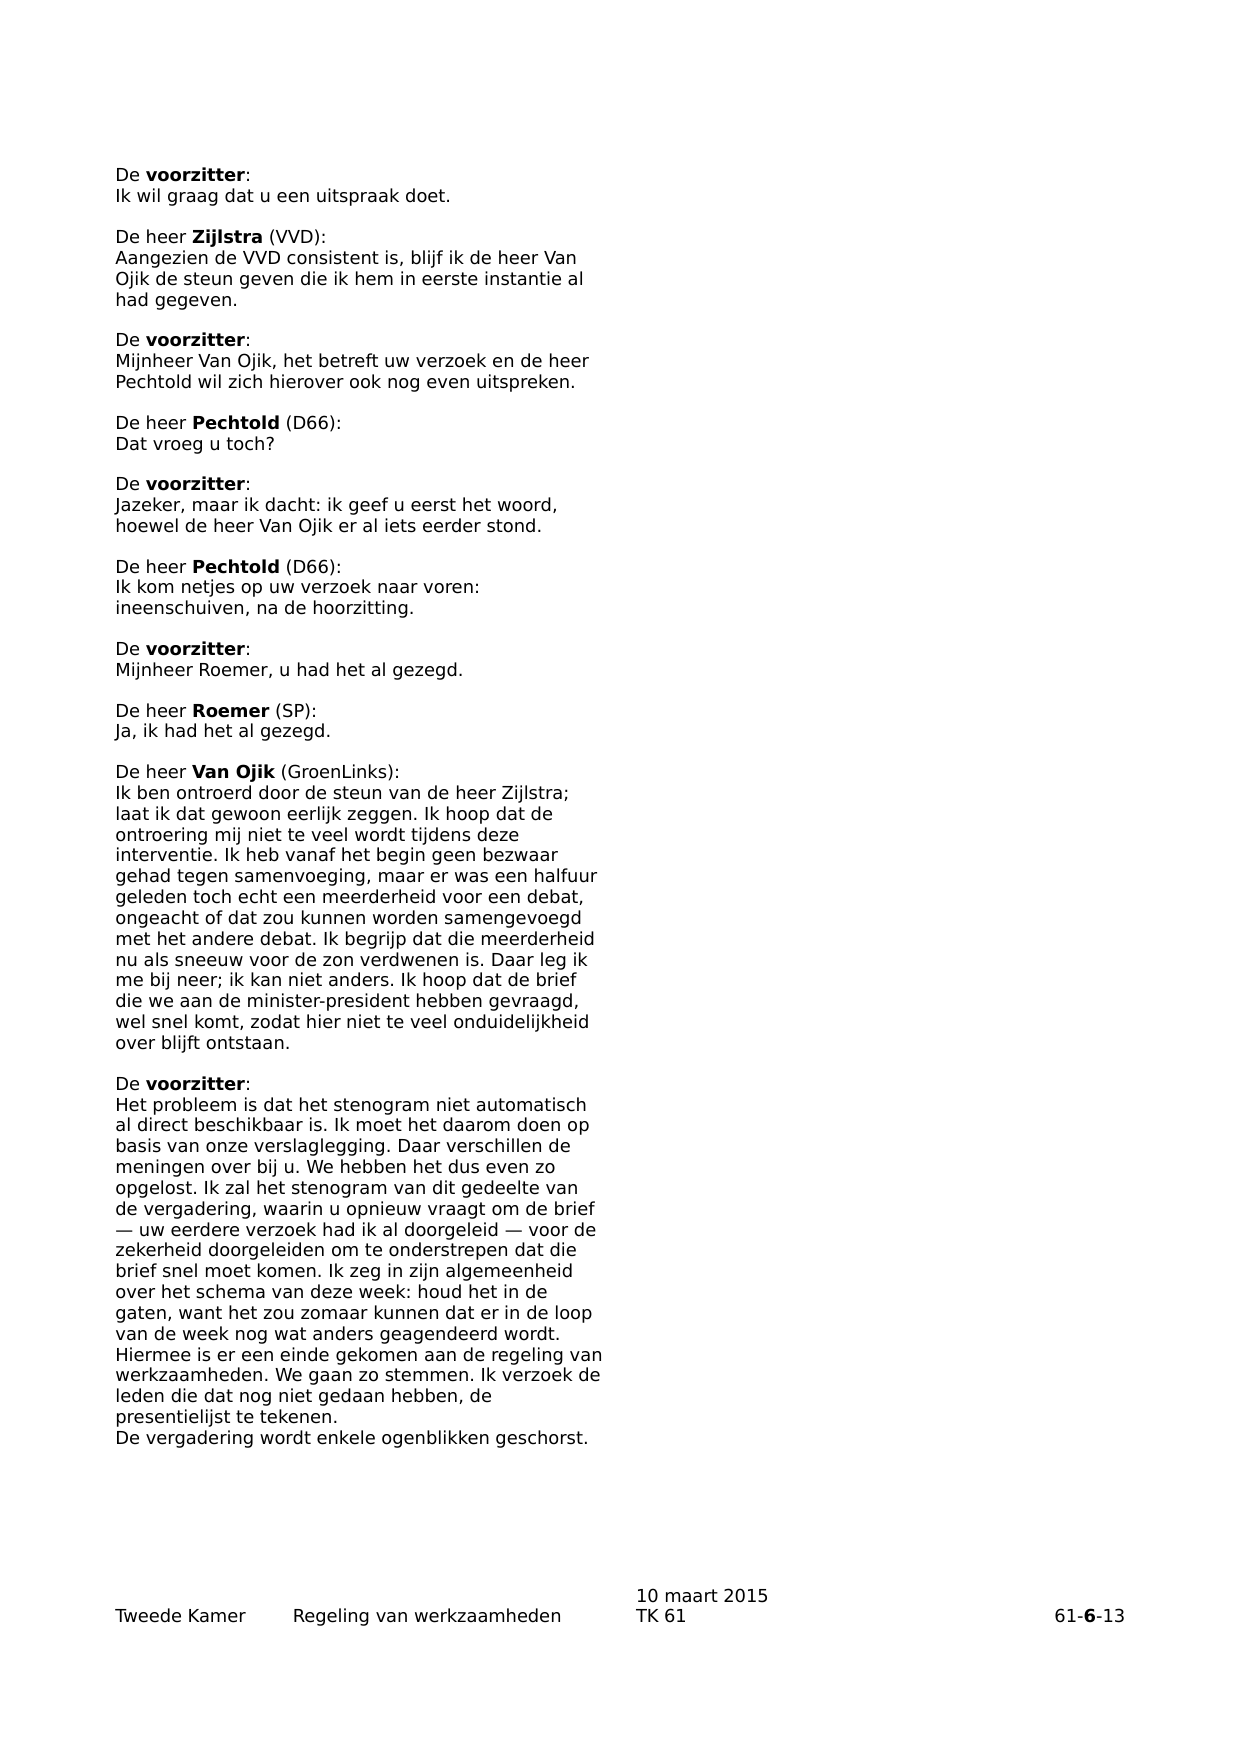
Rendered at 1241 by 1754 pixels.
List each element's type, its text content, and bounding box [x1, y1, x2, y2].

text Jazeker, maar ik dacht: ik geef u eerst het woord, hoewel de heer Van Ojik er al iets eerder stond. [115, 495, 605, 536]
text De heer Van Ojik (GroenLinks): [115, 762, 605, 783]
text Ja, ik had het al gezegd. [115, 721, 605, 742]
text Dat vroeg u toch? [115, 433, 605, 454]
text De voorzitter: [115, 1073, 605, 1094]
text Ik kom netjes op uw verzoek naar voren: ineenschuiven, na de hoorzitting. [115, 577, 605, 619]
text Aangezien de VVD consistent is, blijf ik de heer Van Ojik de steun geven die ik hem in eerste instantie al had gegeven. [115, 248, 605, 310]
text De voorzitter: [115, 330, 605, 351]
text Mijnheer Van Ojik, het betreft uw verzoek en de heer Pechtold wil zich hierover ook nog even uitspreken. [115, 351, 605, 392]
text De vergadering wordt enkele ogenblikken geschorst. [115, 1428, 605, 1448]
text De voorzitter: [115, 639, 605, 659]
text De heer Zijlstra (VVD): [115, 227, 605, 248]
text Het probleem is dat het stenogram niet automatisch al direct beschikbaar is. Ik moet het daarom doen op basis van onze verslaglegging. Daar verschillen de meningen over bij u. We hebben het dus even zo opgelost. Ik zal het stenogram van dit gedeelte van de vergadering, waarin u opnieuw vraagt om de brief — uw eerdere verzoek had ik al doorgeleid — voor de zekerheid doorgeleiden om te onderstrepen dat die brief snel moet komen. Ik zeg in zijn algemeenheid over het schema van deze week: houd het in de gaten, want het zou zomaar kunnen dat er in de loop van de week nog wat anders geagendeerd wordt. [115, 1094, 605, 1344]
text Ik wil graag dat u een uitspraak doet. [115, 186, 605, 207]
text Ik ben ontroerd door de steun van de heer Zijlstra; laat ik dat gewoon eerlijk zeggen. Ik hoop dat de ontroering mij niet te veel wordt tijdens deze interventie. Ik heb vanaf het begin geen bezwaar gehad tegen samenvoeging, maar er was een halfuur geleden toch echt een meerderheid voor een debat, ongeacht of dat zou kunnen worden samengevoegd met het andere debat. Ik begrijp dat die meerderheid nu als sneeuw voor de zon verdwenen is. Daar leg ik me bij neer; ik kan niet anders. Ik hoop dat de brief die we aan de minister-president hebben gevraagd, wel snel komt, zodat hier niet te veel onduidelijkheid over blijft ontstaan. [115, 783, 605, 1053]
text De heer Pechtold (D66): [115, 412, 605, 433]
text De voorzitter: [115, 165, 605, 186]
text Hiermee is er een einde gekomen aan de regeling van werkzaamheden. We gaan zo stemmen. Ik verzoek de leden die dat nog niet gedaan hebben, de presentielijst te tekenen. [115, 1344, 605, 1428]
text De voorzitter: [115, 474, 605, 495]
text De heer Pechtold (D66): [115, 556, 605, 577]
text De heer Roemer (SP): [115, 700, 605, 721]
text Mijnheer Roemer, u had het al gezegd. [115, 659, 605, 680]
